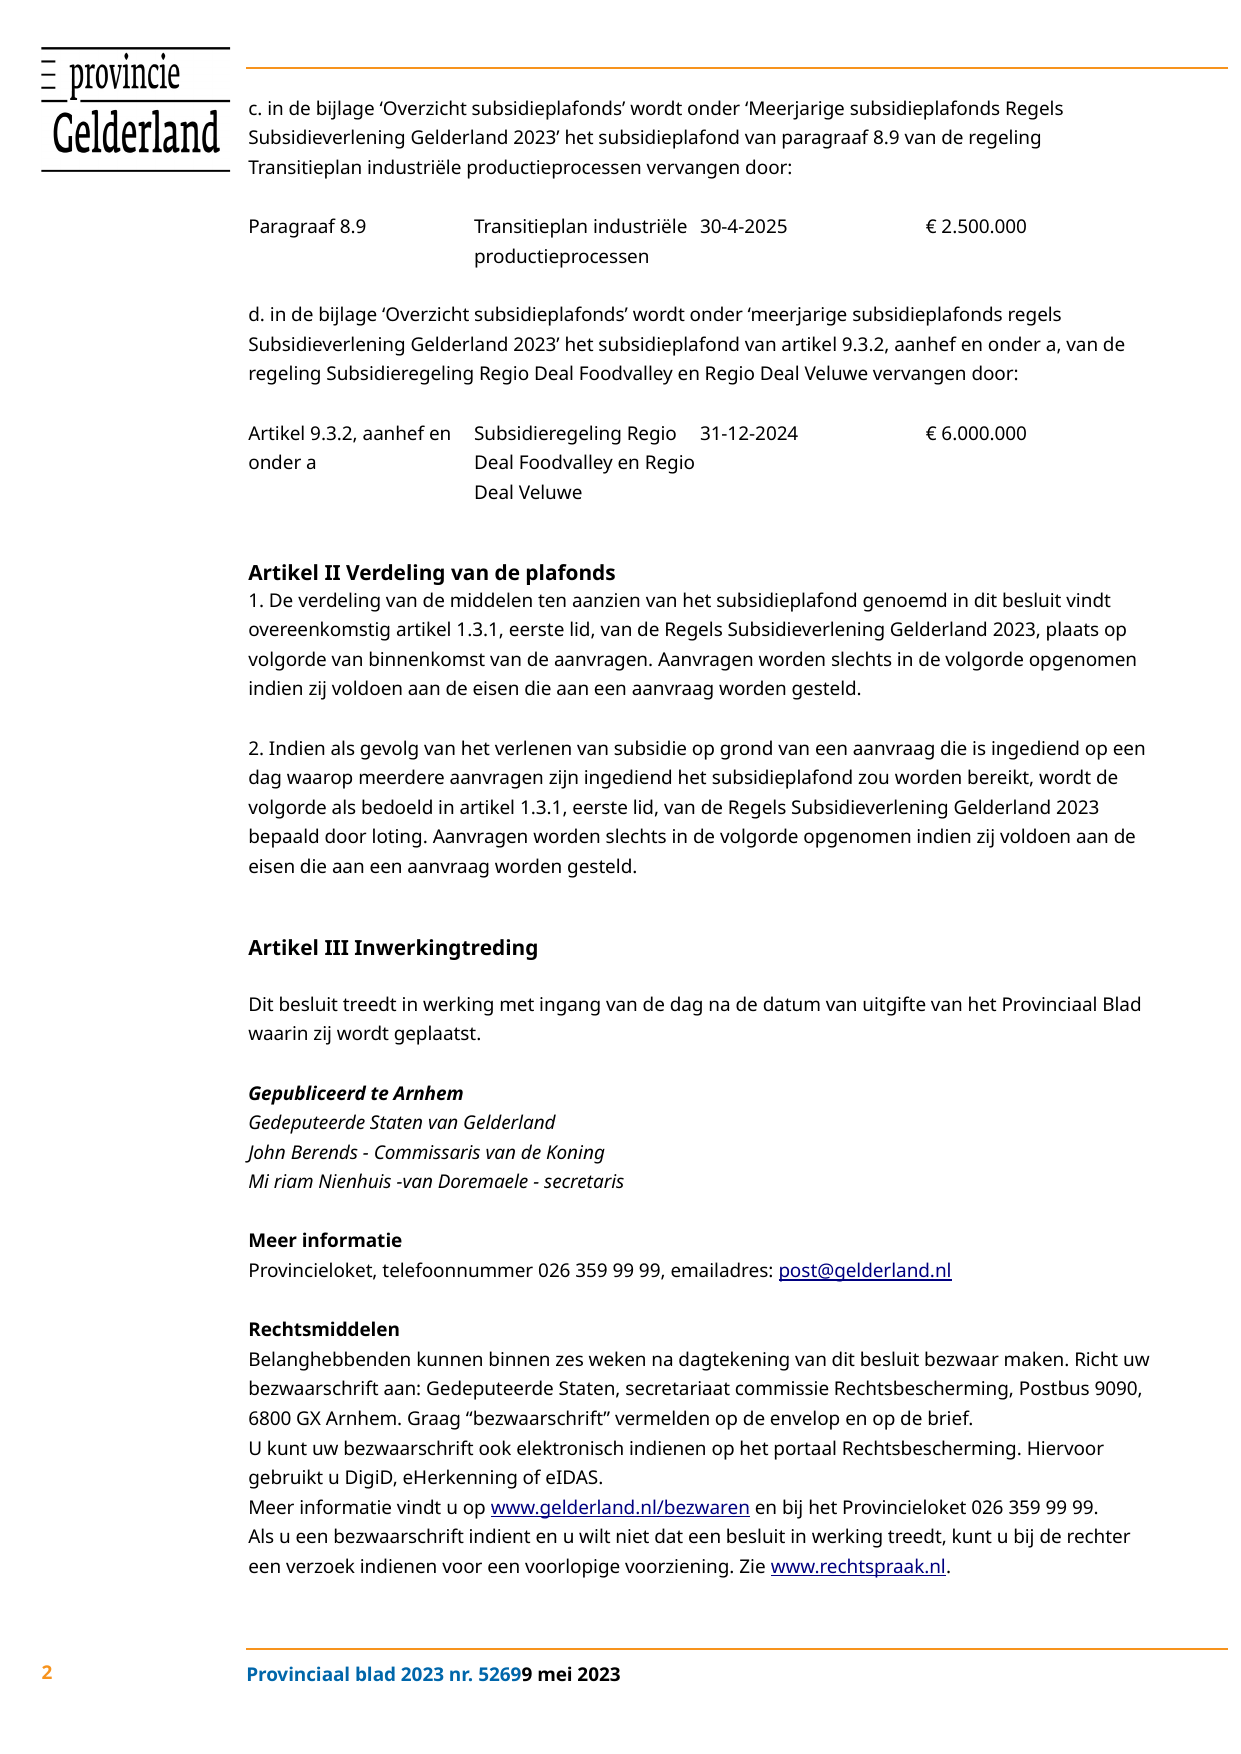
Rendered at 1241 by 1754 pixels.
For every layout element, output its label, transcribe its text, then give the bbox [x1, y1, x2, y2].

text Gepubliceerd te Arnhem [248, 1080, 1152, 1106]
table_header Subsidieregeling Regio Deal Foodvalley en Regio Deal Veluwe [474, 420, 700, 505]
text John Berends - Commissaris van de Koning [248, 1139, 1152, 1165]
text Artikel II Verdeling van de plafonds [248, 558, 1152, 587]
table_header 30-4-2025 [700, 213, 926, 268]
table_header Artikel 9.3.2, aanhef en onder a [248, 420, 474, 505]
text Meer informatie vindt u op www.gelderland.nl/bezwaren en bij het Provincieloket 026 359 99 99. [248, 1494, 1152, 1520]
text c. in de bijlage ‘Overzicht subsidieplafonds’ wordt onder ‘Meerjarige subsidieplafonds Regels Subsidieverlening Gelderland 2023’ het subsidieplafond van paragraaf 8.9 van de regeling Transitieplan industriële productieprocessen vervangen door: [248, 95, 1152, 180]
text Als u een bezwaarschrift indient en u wilt niet dat een besluit in werking treedt, kunt u bij de rechter een verzoek indienen voor een voorlopige voorziening. Zie www.rechtspraak.nl. [248, 1523, 1152, 1579]
text U kunt uw bezwaarschrift ook elektronisch indienen op het portaal Rechtsbescherming. Hiervoor gebruikt u DigiD, eHerkenning of eIDAS. [248, 1435, 1152, 1490]
text Provincieloket, telefoonnummer 026 359 99 99, emailadres: post@gelderland.nl [248, 1257, 1152, 1283]
text Artikel III Inwerkingtreding [248, 933, 1152, 961]
table_header 31-12-2024 [700, 420, 926, 505]
table_header Transitieplan industriële productieprocessen [474, 213, 700, 268]
text Dit besluit treedt in werking met ingang van de dag na de datum van uitgifte van het Provinciaal Blad waarin zij wordt geplaatst. [248, 991, 1152, 1046]
table_header € 2.500.000 [926, 213, 1152, 268]
text Mi riam Nienhuis -van Doremaele - secretaris [248, 1168, 1152, 1194]
text 1. De verdeling van de middelen ten aanzien van het subsidieplafond genoemd in dit besluit vindt overeenkomstig artikel 1.3.1, eerste lid, van de Regels Subsidieverlening Gelderland 2023, plaats op volgorde van binnenkomst van de aanvragen. Aanvragen worden slechts in de volgorde opgenomen indien zij voldoen aan de eisen die aan een aanvraag worden gesteld. [248, 587, 1152, 701]
text Belanghebbenden kunnen binnen zes weken na dagtekening van dit besluit bezwaar maken. Richt uw bezwaarschrift aan: Gedeputeerde Staten, secretariaat commissie Rechtsbescherming, Postbus 9090, 6800 GX Arnhem. Graag “bezwaarschrift” vermelden op de envelop en op de brief. [248, 1346, 1152, 1431]
text d. in de bijlage ‘Overzicht subsidieplafonds’ wordt onder ‘meerjarige subsidieplafonds regels Subsidieverlening Gelderland 2023’ het subsidieplafond van artikel 9.3.2, aanhef en onder a, van de regeling Subsidieregeling Regio Deal Foodvalley en Regio Deal Veluwe vervangen door: [248, 301, 1152, 386]
text 2. Indien als gevolg van het verlenen van subsidie op grond van een aanvraag die is ingediend op een dag waarop meerdere aanvragen zijn ingediend het subsidieplafond zou worden bereikt, wordt de volgorde als bedoeld in artikel 1.3.1, eerste lid, van de Regels Subsidieverlening Gelderland 2023 bepaald door loting. Aanvragen worden slechts in de volgorde opgenomen indien zij voldoen aan de eisen die aan een aanvraag worden gesteld. [248, 735, 1152, 879]
table_header € 6.000.000 [926, 420, 1152, 505]
text Rechtsmiddelen [248, 1316, 1152, 1342]
text Gedeputeerde Staten van Gelderland [248, 1109, 1152, 1135]
picture [41, 47, 231, 172]
text Meer informatie [248, 1228, 1152, 1253]
table_header Paragraaf 8.9 [248, 213, 474, 268]
